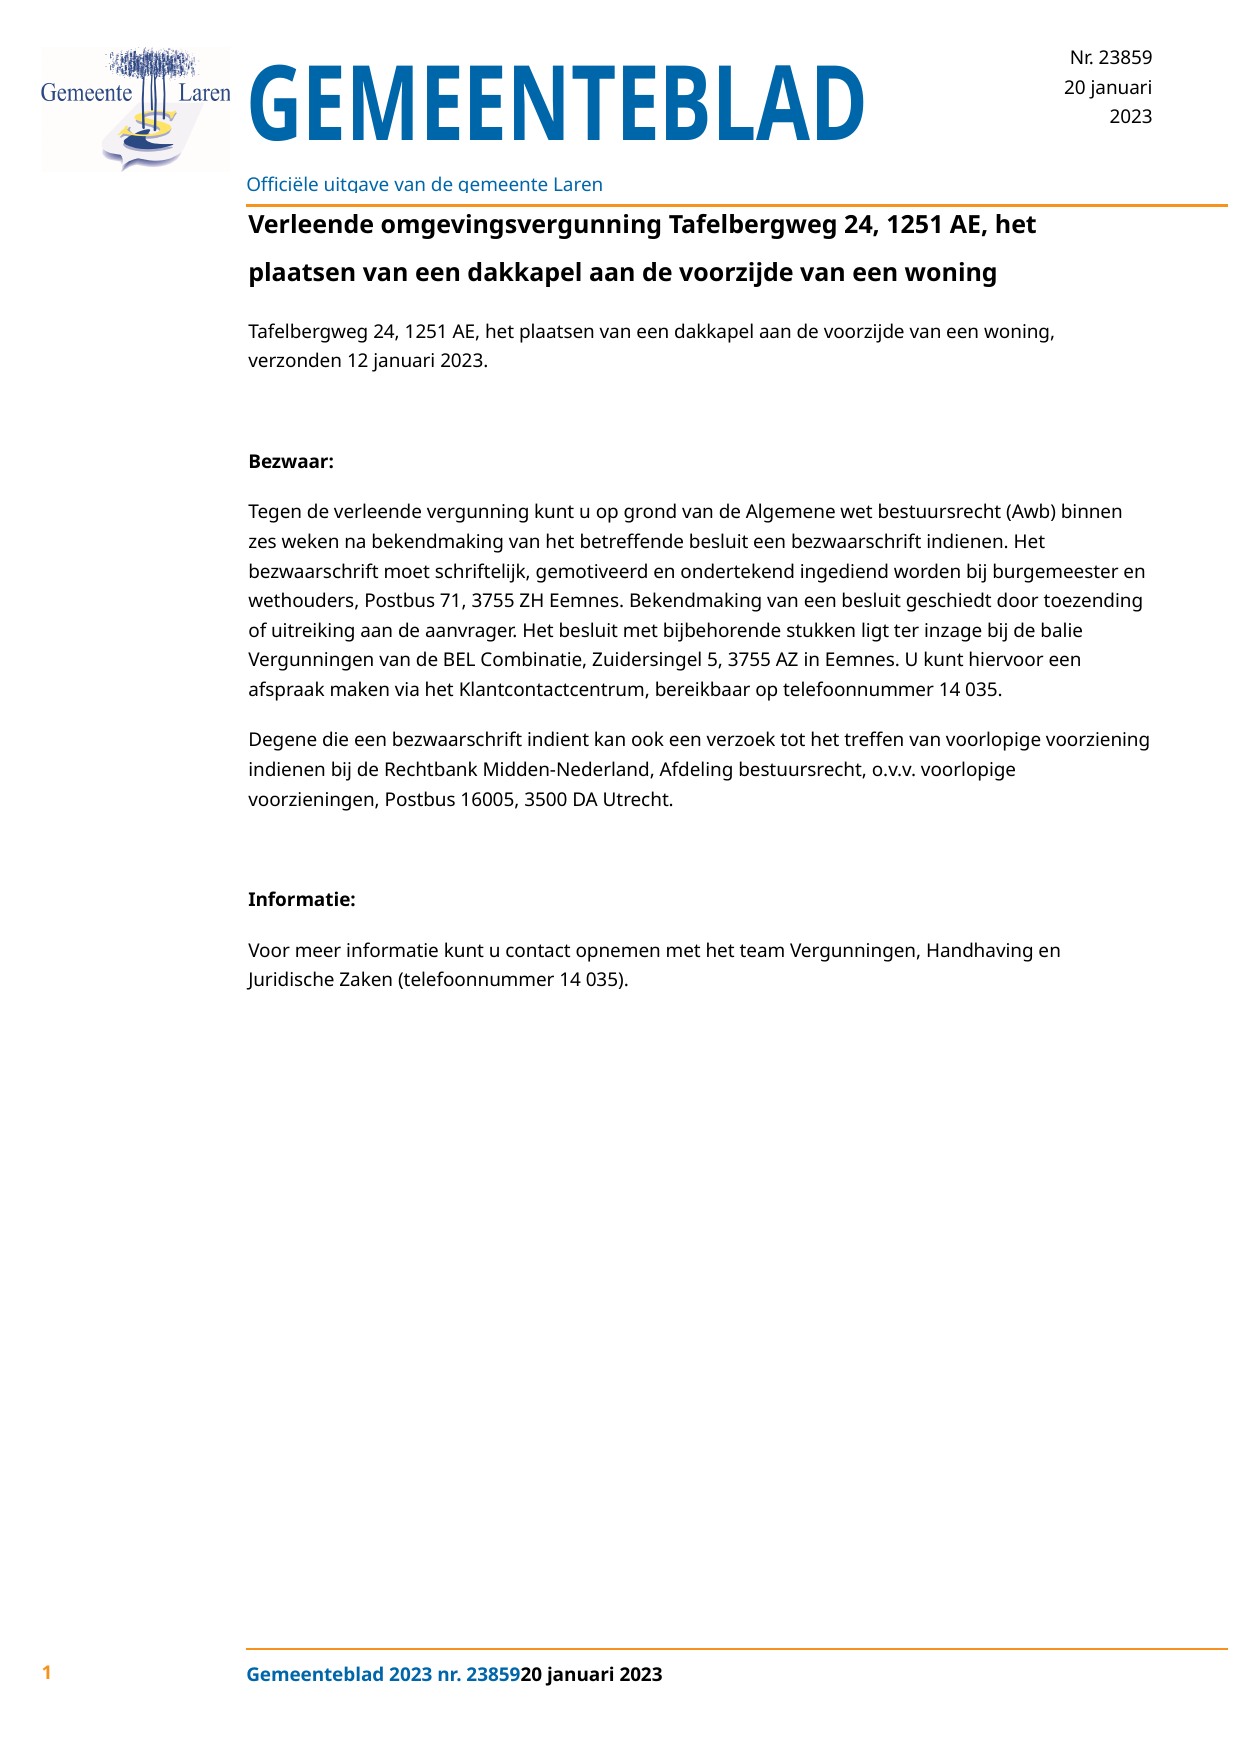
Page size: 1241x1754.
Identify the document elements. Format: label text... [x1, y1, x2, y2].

picture [41, 47, 231, 172]
text Voor meer informatie kunt u contact opnemen met het team Vergunningen, Handhaving en Juridische Zaken (telefoonnummer 14 035). [248, 937, 1152, 992]
text Tegen de verleende vergunning kunt u op grond van de Algemene wet bestuursrecht (Awb) binnen zes weken na bekendmaking van het betreffende besluit een bezwaarschrift indienen. Het bezwaarschrift moet schriftelijk, gemotiveerd en ondertekend ingediend worden bij burgemeester en wethouders, Postbus 71, 3755 ZH Eemnes. Bekendmaking van een besluit geschiedt door toezending of uitreiking aan de aanvrager. Het besluit met bijbehorende stukken ligt ter inzage bij de balie Vergunningen van de BEL Combinatie, Zuidersingel 5, 3755 AZ in Eemnes. U kunt hiervoor een afspraak maken via het Klantcontactcentrum, bereikbaar op telefoonnummer 14 035. [248, 499, 1152, 702]
text Tafelbergweg 24, 1251 AE, het plaatsen van een dakkapel aan de voorzijde van een woning, verzonden 12 januari 2023. [248, 318, 1152, 373]
text Degene die een bezwaarschrift indient kan ook een verzoek tot het treffen van voorlopige voorziening indienen bij de Rechtbank Midden-Nederland, Afdeling bestuursrecht, o.v.v. voorlopige voorzieningen, Postbus 16005, 3500 DA Utrecht. [248, 727, 1152, 812]
text Verleende omgevingsvergunning Tafelbergweg 24, 1251 AE, het plaatsen van een dakkapel aan de voorzijde van een woning [248, 207, 1152, 288]
text Bezwaar: [248, 448, 1152, 474]
text Informatie: [248, 887, 1152, 912]
